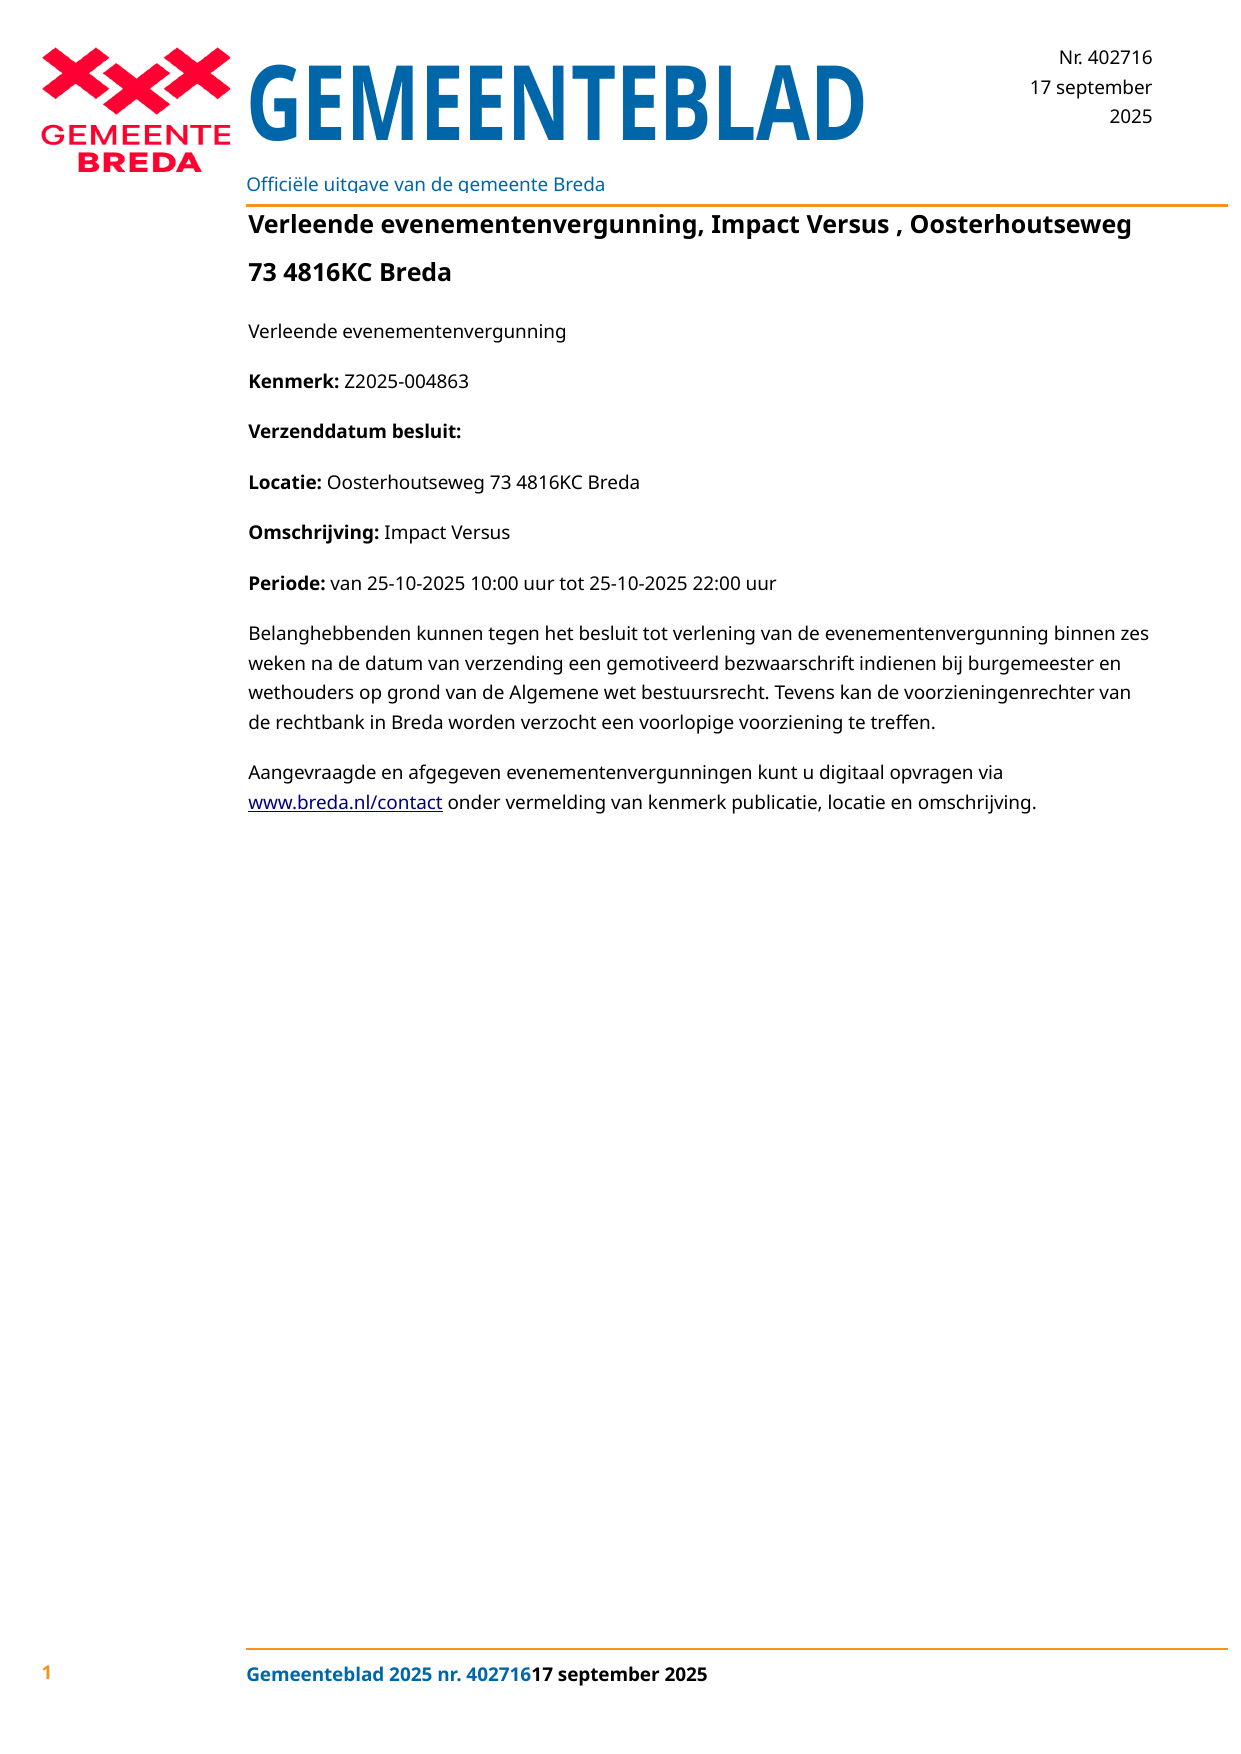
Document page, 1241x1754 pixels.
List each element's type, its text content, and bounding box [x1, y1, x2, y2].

text Periode: van 25-10-2025 10:00 uur tot 25-10-2025 22:00 uur [248, 570, 1152, 596]
text Locatie: Oosterhoutseweg 73 4816KC Breda [248, 469, 1152, 495]
text Belanghebbenden kunnen tegen het besluit tot verlening van de evenementenvergunning binnen zes weken na de datum van verzending een gemotiveerd bezwaarschrift indienen bij burgemeester en wethouders op grond van de Algemene wet bestuursrecht. Tevens kan de voorzieningenrechter van de rechtbank in Breda worden verzocht een voorlopige voorziening te treffen. [248, 620, 1152, 735]
text Verleende evenementenvergunning [248, 318, 1152, 344]
text Kenmerk: Z2025-004863 [248, 368, 1152, 394]
text Verzenddatum besluit: [248, 419, 1152, 444]
text Verleende evenementenvergunning, Impact Versus , Oosterhoutseweg 73 4816KC Breda [248, 207, 1152, 288]
picture [41, 47, 231, 172]
text Aangevraagde en afgegeven evenementenvergunningen kunt u digitaal opvragen via www.breda.nl/contact onder vermelding van kenmerk publicatie, locatie en omschrijving. [248, 759, 1152, 815]
text Omschrijving: Impact Versus [248, 519, 1152, 545]
